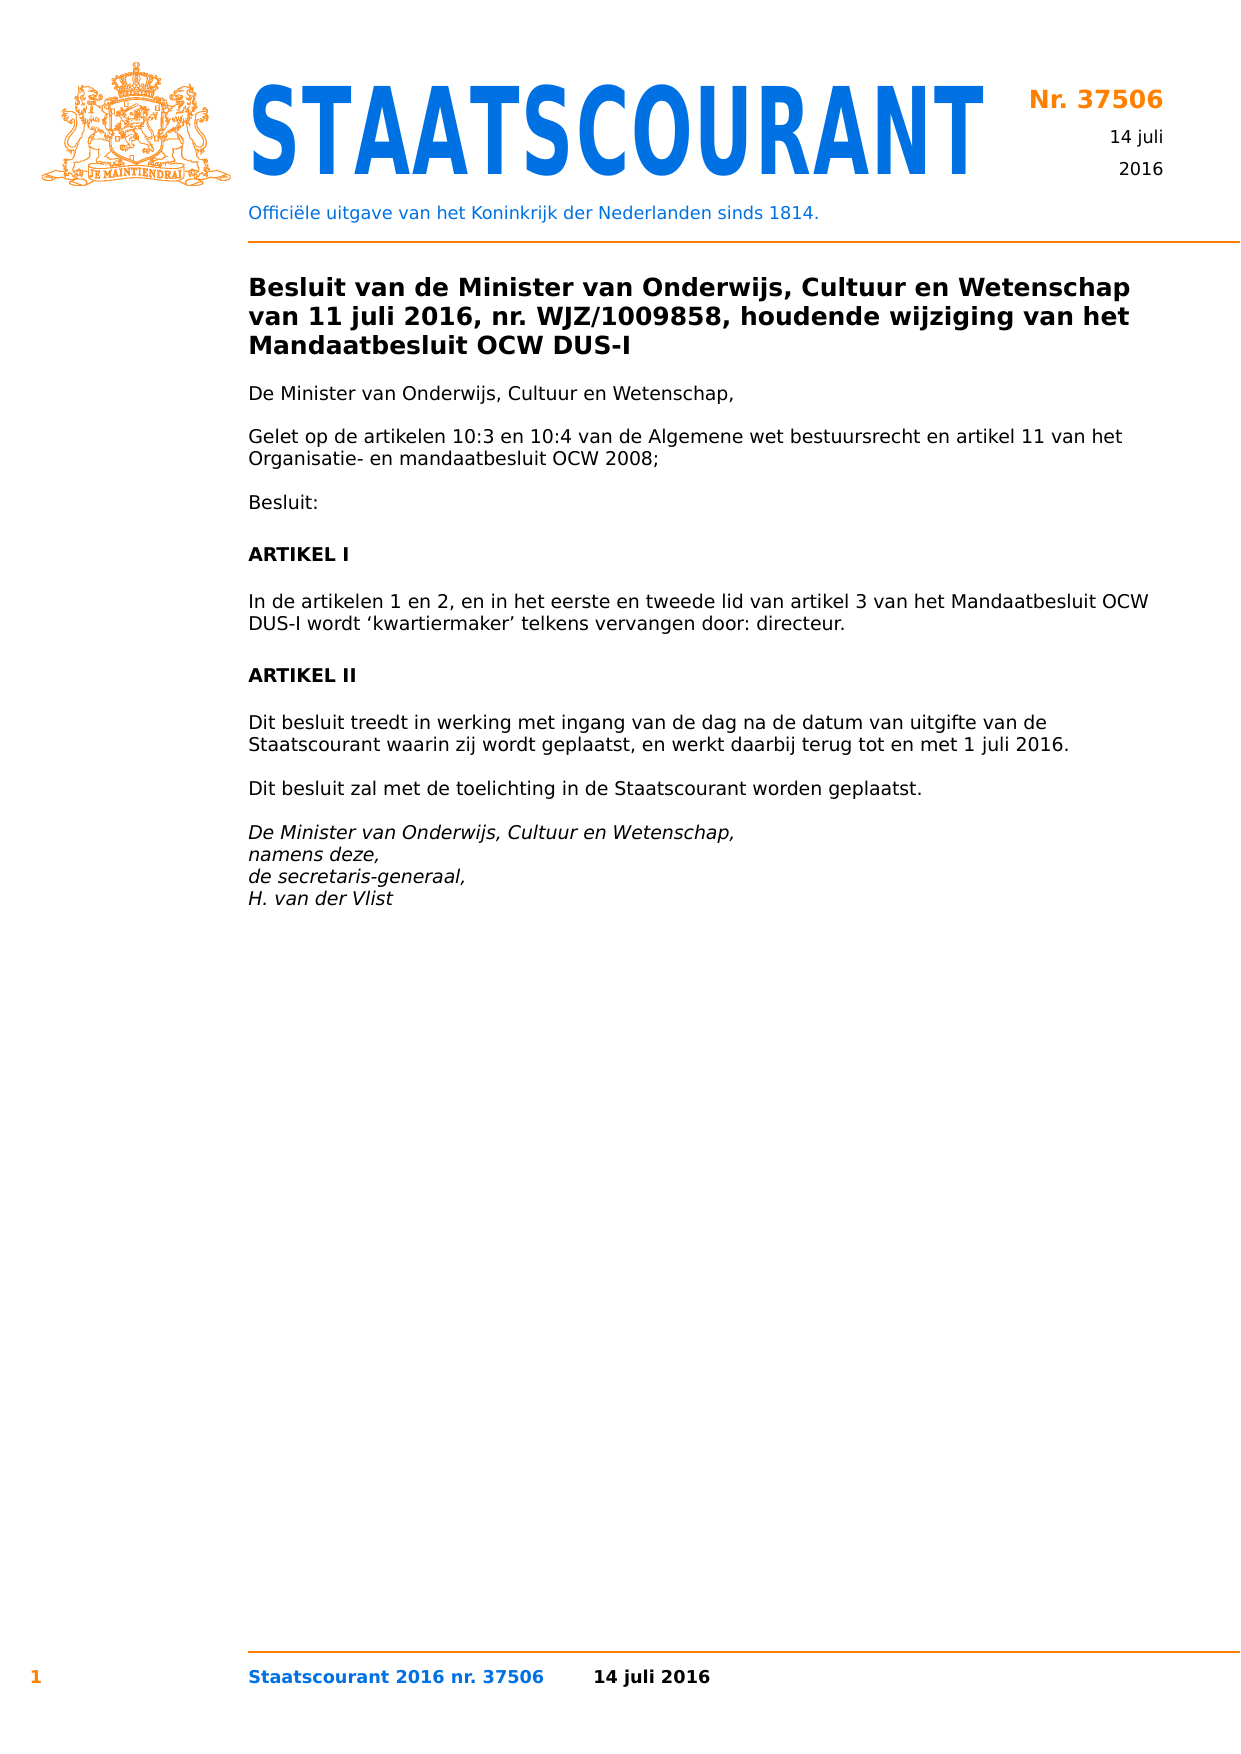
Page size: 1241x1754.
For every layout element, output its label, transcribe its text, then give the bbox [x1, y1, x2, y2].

text De Minister van Onderwijs, Cultuur en Wetenschap, [248, 382, 1163, 404]
table_cell 2016 [998, 153, 1240, 203]
text De Minister van Onderwijs, Cultuur en Wetenschap, namens deze, de secretaris-generaal, H. van der Vlist [248, 822, 1163, 909]
table_header [25, 62, 248, 241]
table_header Nr. 37506 [998, 62, 1240, 121]
text In de artikelen 1 en 2, en in het eerste en tweede lid van artikel 3 van het Mandaatbesluit OCW DUS-I wordt ‘kwartiermaker’ telkens vervangen door: directeur. [248, 591, 1163, 635]
text Besluit: [248, 492, 1163, 514]
subtitle ARTIKEL II [248, 665, 1163, 687]
table_cell 14 juli [998, 121, 1240, 153]
text Gelet op de artikelen 10:3 en 10:4 van de Algemene wet bestuursrecht en artikel 11 van het Organisatie- en mandaatbesluit OCW 2008; [248, 426, 1163, 470]
text Dit besluit treedt in werking met ingang van de dag na de datum van uitgifte van de Staatscourant waarin zij wordt geplaatst, en werkt daarbij terug tot en met 1 juli 2016. [248, 712, 1163, 756]
table_header STAATSCOURANT [248, 62, 998, 203]
table_cell Officiële uitgave van het Koninkrijk der Nederlanden sinds 1814. [248, 203, 1240, 241]
picture [41, 62, 231, 186]
subtitle Besluit van de Minister van Onderwijs, Cultuur en Wetenschap van 11 juli 2016, nr. WJZ/1009858, houdende wijziging van het Mandaatbesluit OCW DUS-I [248, 273, 1163, 361]
text Dit besluit zal met de toelichting in de Staatscourant worden geplaatst. [248, 778, 1163, 800]
subtitle ARTIKEL I [248, 544, 1163, 566]
